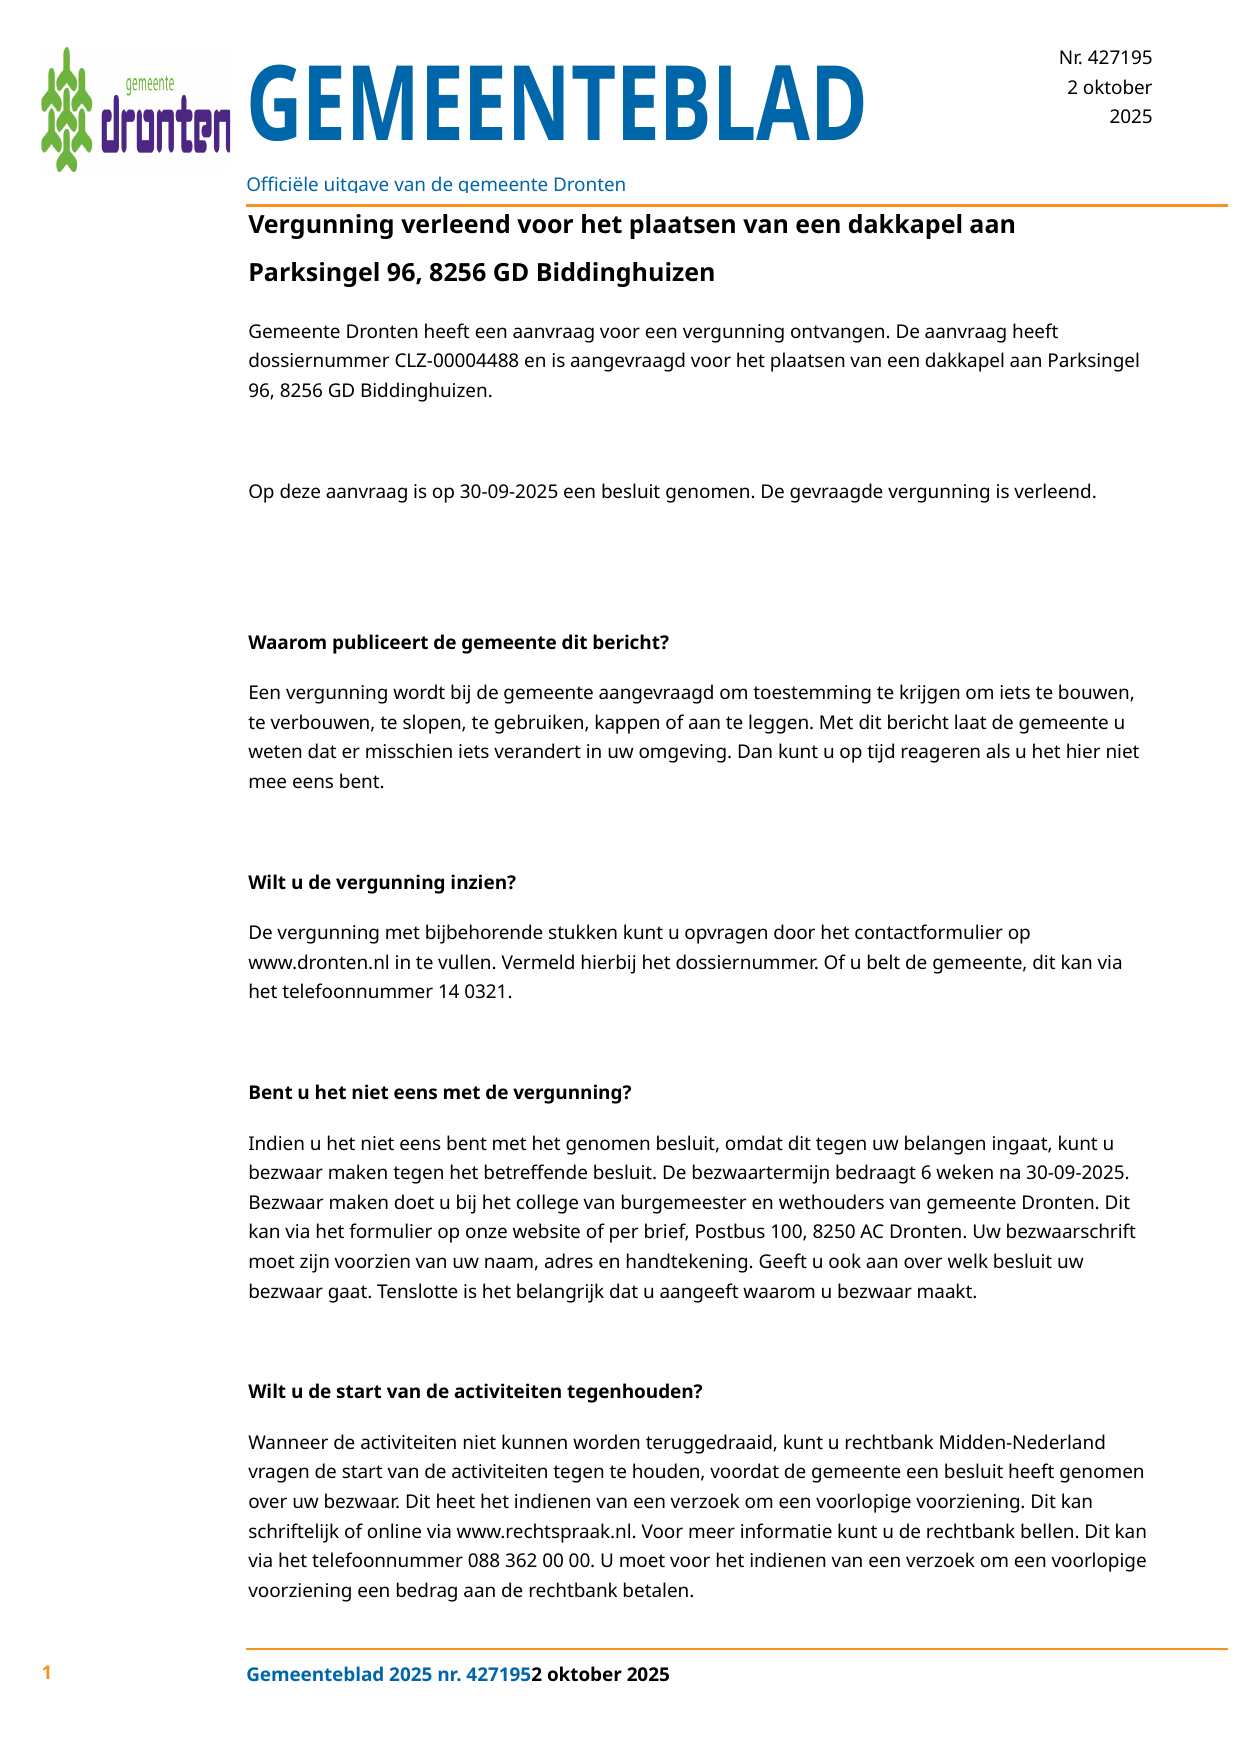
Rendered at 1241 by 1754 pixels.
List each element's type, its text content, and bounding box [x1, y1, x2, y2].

text Wanneer de activiteiten niet kunnen worden teruggedraaid, kunt u rechtbank Midden-Nederland vragen de start van de activiteiten tegen te houden, voordat de gemeente een besluit heeft genomen over uw bezwaar. Dit heet het indienen van een verzoek om een voorlopige voorziening. Dit kan schriftelijk of online via www.rechtspraak.nl. Voor meer informatie kunt u de rechtbank bellen. Dit kan via het telefoonnummer 088 362 00 00. U moet voor het indienen van een verzoek om een voorlopige voorziening een bedrag aan de rechtbank betalen. [248, 1429, 1152, 1603]
text Vergunning verleend voor het plaatsen van een dakkapel aan Parksingel 96, 8256 GD Biddinghuizen [248, 207, 1152, 288]
text Indien u het niet eens bent met het genomen besluit, omdat dit tegen uw belangen ingaat, kunt u bezwaar maken tegen het betreffende besluit. De bezwaartermijn bedraagt 6 weken na 30-09-2025. Bezwaar maken doet u bij het college van burgemeester en wethouders van gemeente Dronten. Dit kan via het formulier op onze website of per brief, Postbus 100, 8250 AC Dronten. Uw bezwaarschrift moet zijn voorzien van uw naam, adres en handtekening. Geeft u ook aan over welk besluit uw bezwaar gaat. Tenslotte is het belangrijk dat u aangeeft waarom u bezwaar maakt. [248, 1130, 1152, 1304]
text Waarom publiceert de gemeente dit bericht? [248, 629, 1152, 655]
text Wilt u de vergunning inzien? [248, 869, 1152, 895]
text Op deze aanvraag is op 30-09-2025 een besluit genomen. De gevraagde vergunning is verleend. [248, 478, 1152, 504]
text Wilt u de start van de activiteiten tegenhouden? [248, 1379, 1152, 1404]
picture [41, 47, 231, 172]
text Gemeente Dronten heeft een aanvraag voor een vergunning ontvangen. De aanvraag heeft dossiernummer CLZ-00004488 en is aangevraagd voor het plaatsen van een dakkapel aan Parksingel 96, 8256 GD Biddinghuizen. [248, 318, 1152, 403]
text De vergunning met bijbehorende stukken kunt u opvragen door het contactformulier op www.dronten.nl in te vullen. Vermeld hierbij het dossiernummer. Of u belt de gemeente, dit kan via het telefoonnummer 14 0321. [248, 919, 1152, 1004]
text Bent u het niet eens met de vergunning? [248, 1079, 1152, 1105]
text Een vergunning wordt bij de gemeente aangevraagd om toestemming te krijgen om iets te bouwen, te verbouwen, te slopen, te gebruiken, kappen of aan te leggen. Met dit bericht laat de gemeente u weten dat er misschien iets verandert in uw omgeving. Dan kunt u op tijd reageren als u het hier niet mee eens bent. [248, 679, 1152, 794]
